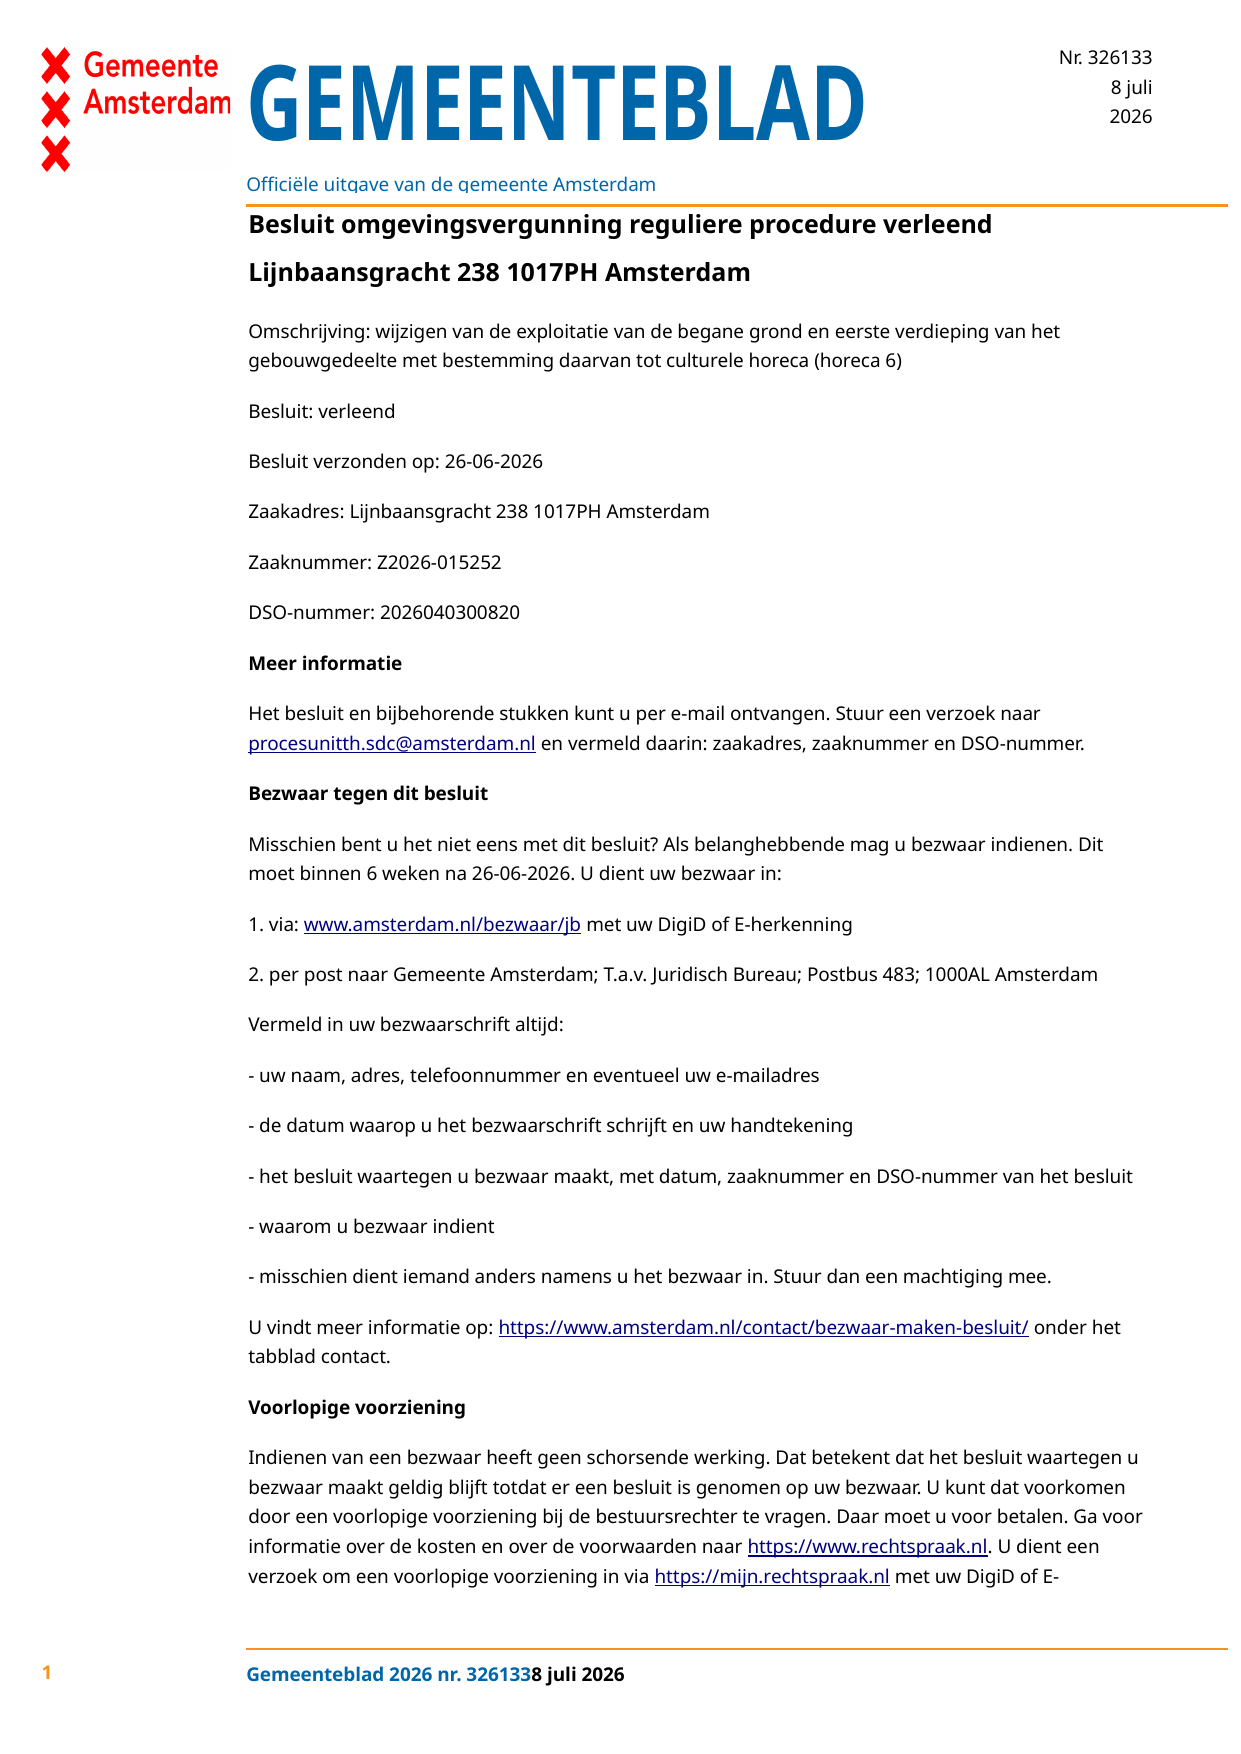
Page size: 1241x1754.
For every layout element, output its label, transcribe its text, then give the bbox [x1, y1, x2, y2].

text Besluit omgevingsvergunning reguliere procedure verleend Lijnbaansgracht 238 1017PH Amsterdam [248, 207, 1152, 288]
text DSO-nummer: 2026040300820 [248, 599, 1152, 625]
text Vermeld in uw bezwaarschrift altijd: [248, 1012, 1152, 1037]
text Misschien bent u het niet eens met dit besluit? Als belanghebbende mag u bezwaar indienen. Dit moet binnen 6 weken na 26-06-2026. U dient uw bezwaar in: [248, 831, 1152, 886]
text Zaakadres: Lijnbaansgracht 238 1017PH Amsterdam [248, 499, 1152, 524]
text Besluit: verleend [248, 398, 1152, 424]
text Bezwaar tegen dit besluit [248, 780, 1152, 806]
text - misschien dient iemand anders namens u het bezwaar in. Stuur dan een machtiging mee. [248, 1264, 1152, 1289]
text Zaaknummer: Z2026-015252 [248, 549, 1152, 575]
text Meer informatie [248, 650, 1152, 676]
text - het besluit waartegen u bezwaar maakt, met datum, zaaknummer en DSO-nummer van het besluit [248, 1163, 1152, 1189]
text Besluit verzonden op: 26-06-2026 [248, 448, 1152, 474]
text Het besluit en bijbehorende stukken kunt u per e-mail ontvangen. Stuur een verzoek naar procesunitth.sdc@amsterdam.nl en vermeld daarin: zaakadres, zaaknummer en DSO-nummer. [248, 700, 1152, 756]
text 1. via: www.amsterdam.nl/bezwaar/jb met uw DigiD of E-herkenning [248, 911, 1152, 937]
text Voorlopige voorziening [248, 1394, 1152, 1420]
text Omschrijving: wijzigen van de exploitatie van de begane grond en eerste verdieping van het gebouwgedeelte met bestemming daarvan tot culturele horeca (horeca 6) [248, 318, 1152, 373]
text Indienen van een bezwaar heeft geen schorsende werking. Dat betekent dat het besluit waartegen u bezwaar maakt geldig blijft totdat er een besluit is genomen op uw bezwaar. U kunt dat voorkomen door een voorlopige voorziening bij de bestuursrechter te vragen. Daar moet u voor betalen. Ga voor informatie over de kosten en over de voorwaarden naar https://www.rechtspraak.nl. U dient een verzoek om een voorlopige voorziening in via https://mijn.rechtspraak.nl met uw DigiD of E- [248, 1444, 1152, 1589]
text U vindt meer informatie op: https://www.amsterdam.nl/contact/bezwaar-maken-besluit/ onder het tabblad contact. [248, 1314, 1152, 1369]
text - waarom u bezwaar indient [248, 1213, 1152, 1239]
text - de datum waarop u het bezwaarschrift schrijft en uw handtekening [248, 1112, 1152, 1138]
text - uw naam, adres, telefoonnummer en eventueel uw e-mailadres [248, 1062, 1152, 1088]
picture [41, 47, 231, 172]
text 2. per post naar Gemeente Amsterdam; T.a.v. Juridisch Bureau; Postbus 483; 1000AL Amsterdam [248, 961, 1152, 987]
